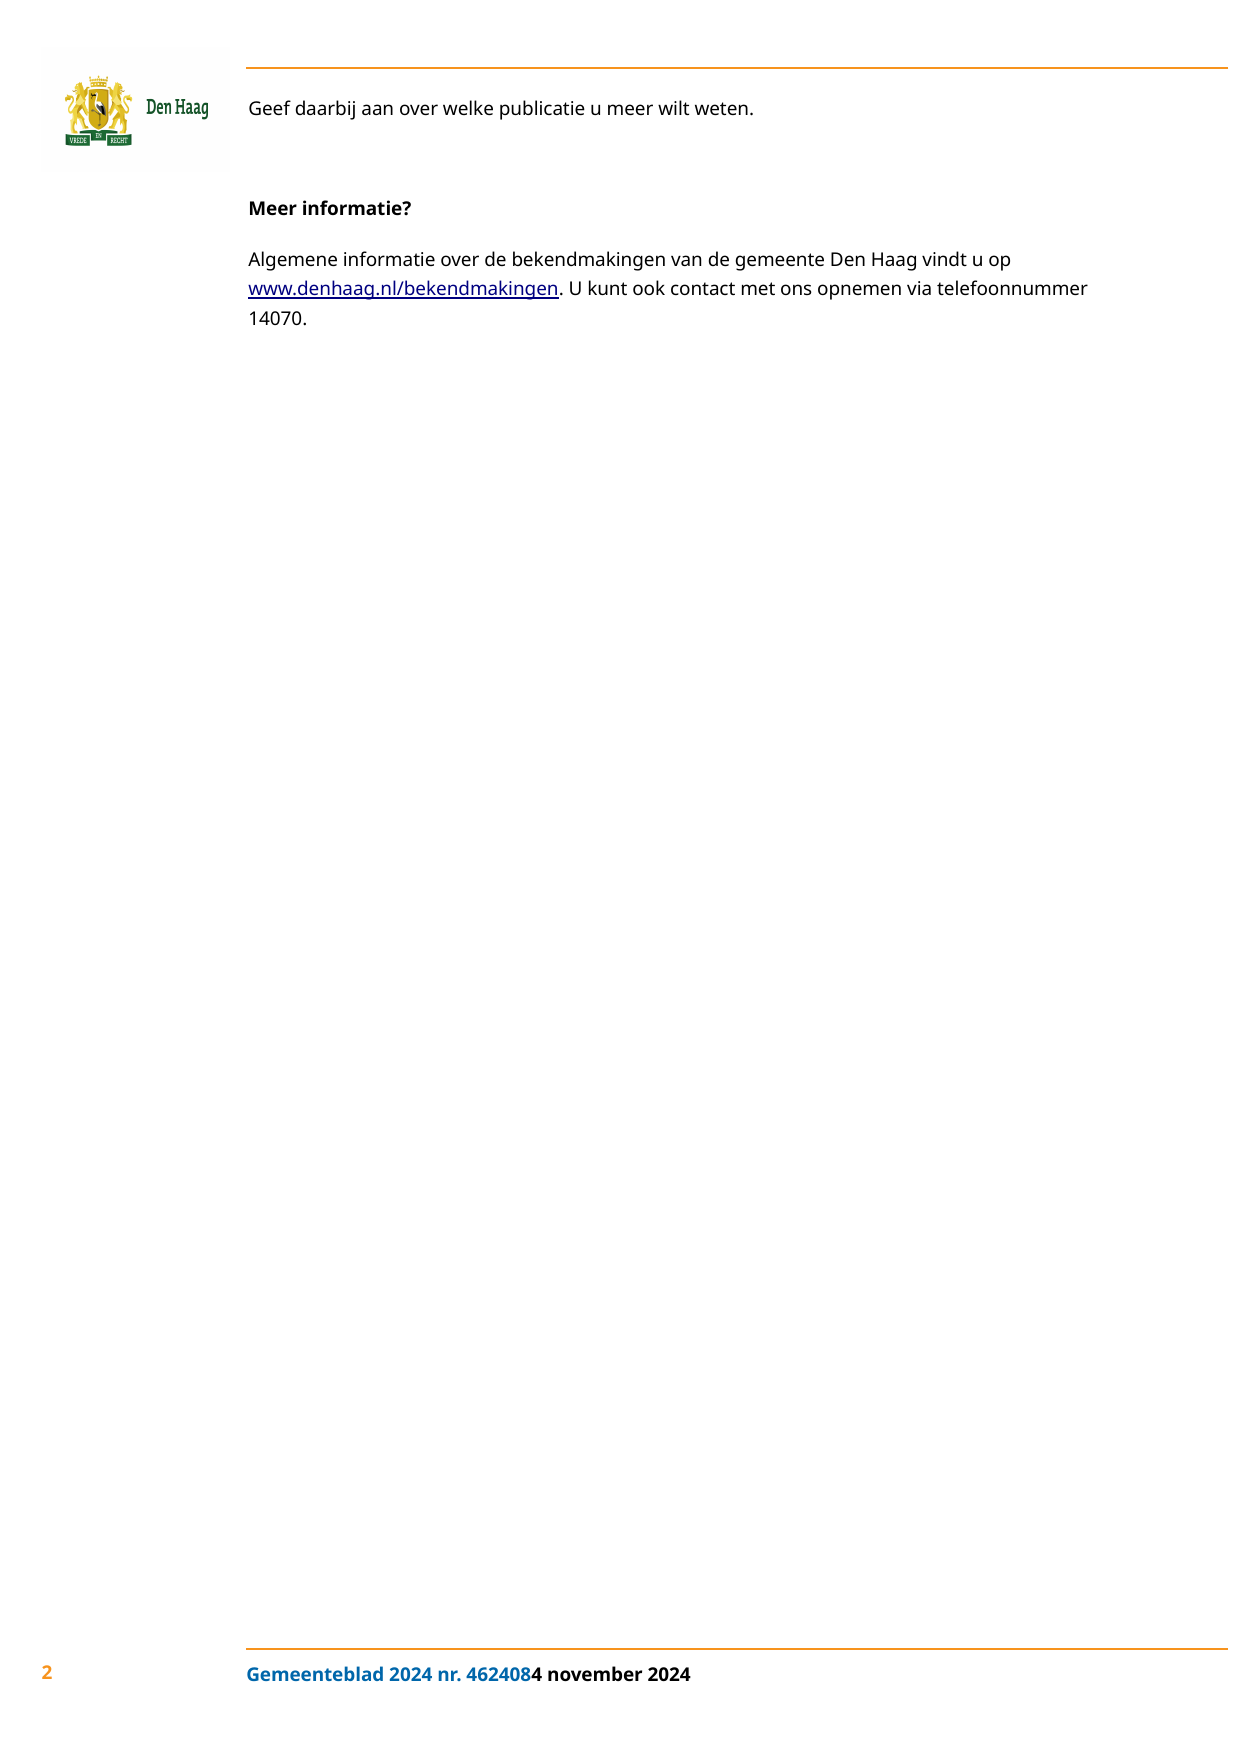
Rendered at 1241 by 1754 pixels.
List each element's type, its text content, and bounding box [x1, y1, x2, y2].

text Algemene informatie over de bekendmakingen van de gemeente Den Haag vindt u op www.denhaag.nl/bekendmakingen. U kunt ook contact met ons opnemen via telefoonnummer 14070. [248, 246, 1152, 331]
text Meer informatie? [248, 196, 1152, 221]
picture [41, 47, 231, 172]
text Geef daarbij aan over welke publicatie u meer wilt weten. [248, 95, 1152, 121]
